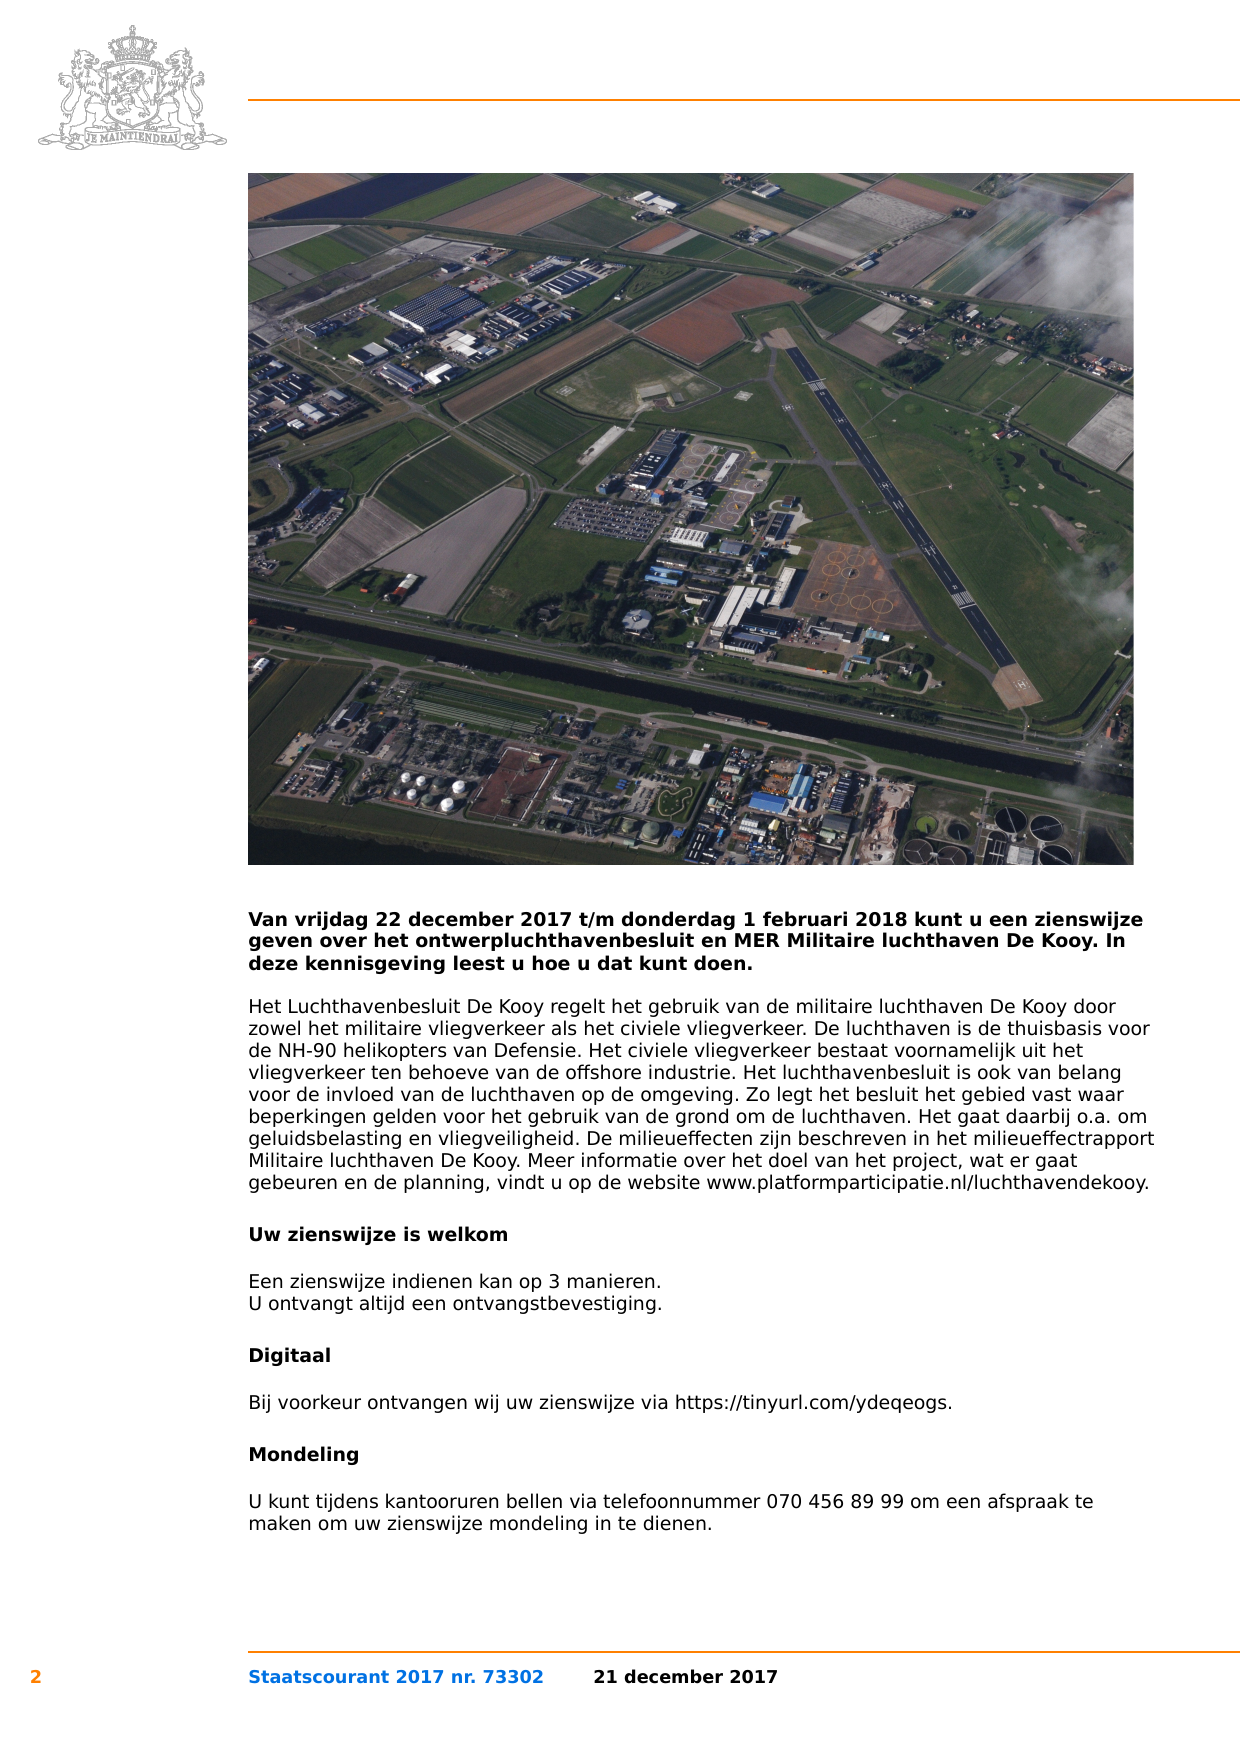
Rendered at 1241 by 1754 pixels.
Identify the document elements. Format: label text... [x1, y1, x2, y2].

subtitle Mondeling [248, 1444, 1163, 1466]
subtitle Uw zienswijze is welkom [248, 1224, 1163, 1246]
subtitle Digitaal [248, 1345, 1163, 1367]
text Van vrijdag 22 december 2017 t/m donderdag 1 februari 2018 kunt u een zienswijze geven over het ontwerpluchthavenbesluit en MER Militaire luchthaven De Kooy. In deze kennisgeving leest u hoe u dat kunt doen. [248, 908, 1163, 974]
text U ontvangt altijd een ontvangstbevestiging. [248, 1293, 1163, 1315]
picture [38, 25, 227, 150]
text Een zienswijze indienen kan op 3 manieren. [248, 1271, 1163, 1293]
picture [248, 173, 1134, 865]
text Bij voorkeur ontvangen wij uw zienswijze via https://tinyurl.com/ydeqeogs. [248, 1392, 1163, 1414]
text Het Luchthavenbesluit De Kooy regelt het gebruik van de militaire luchthaven De Kooy door zowel het militaire vliegverkeer als het civiele vliegverkeer. De luchthaven is de thuisbasis voor de NH-90 helikopters van Defensie. Het civiele vliegverkeer bestaat voornamelijk uit het vliegverkeer ten behoeve van de offshore industrie. Het luchthavenbesluit is ook van belang voor de invloed van de luchthaven op de omgeving. Zo legt het besluit het gebied vast waar beperkingen gelden voor het gebruik van de grond om de luchthaven. Het gaat daarbij o.a. om geluidsbelasting en vliegveiligheid. De milieueffecten zijn beschreven in het milieueffectrapport Militaire luchthaven De Kooy. Meer informatie over het doel van het project, wat er gaat gebeuren en de planning, vindt u op de website www.platformparticipatie.nl/luchthavendekooy. [248, 996, 1163, 1194]
text U kunt tijdens kantooruren bellen via telefoonnummer 070 456 89 99 om een afspraak te maken om uw zienswijze mondeling in te dienen. [248, 1491, 1163, 1535]
